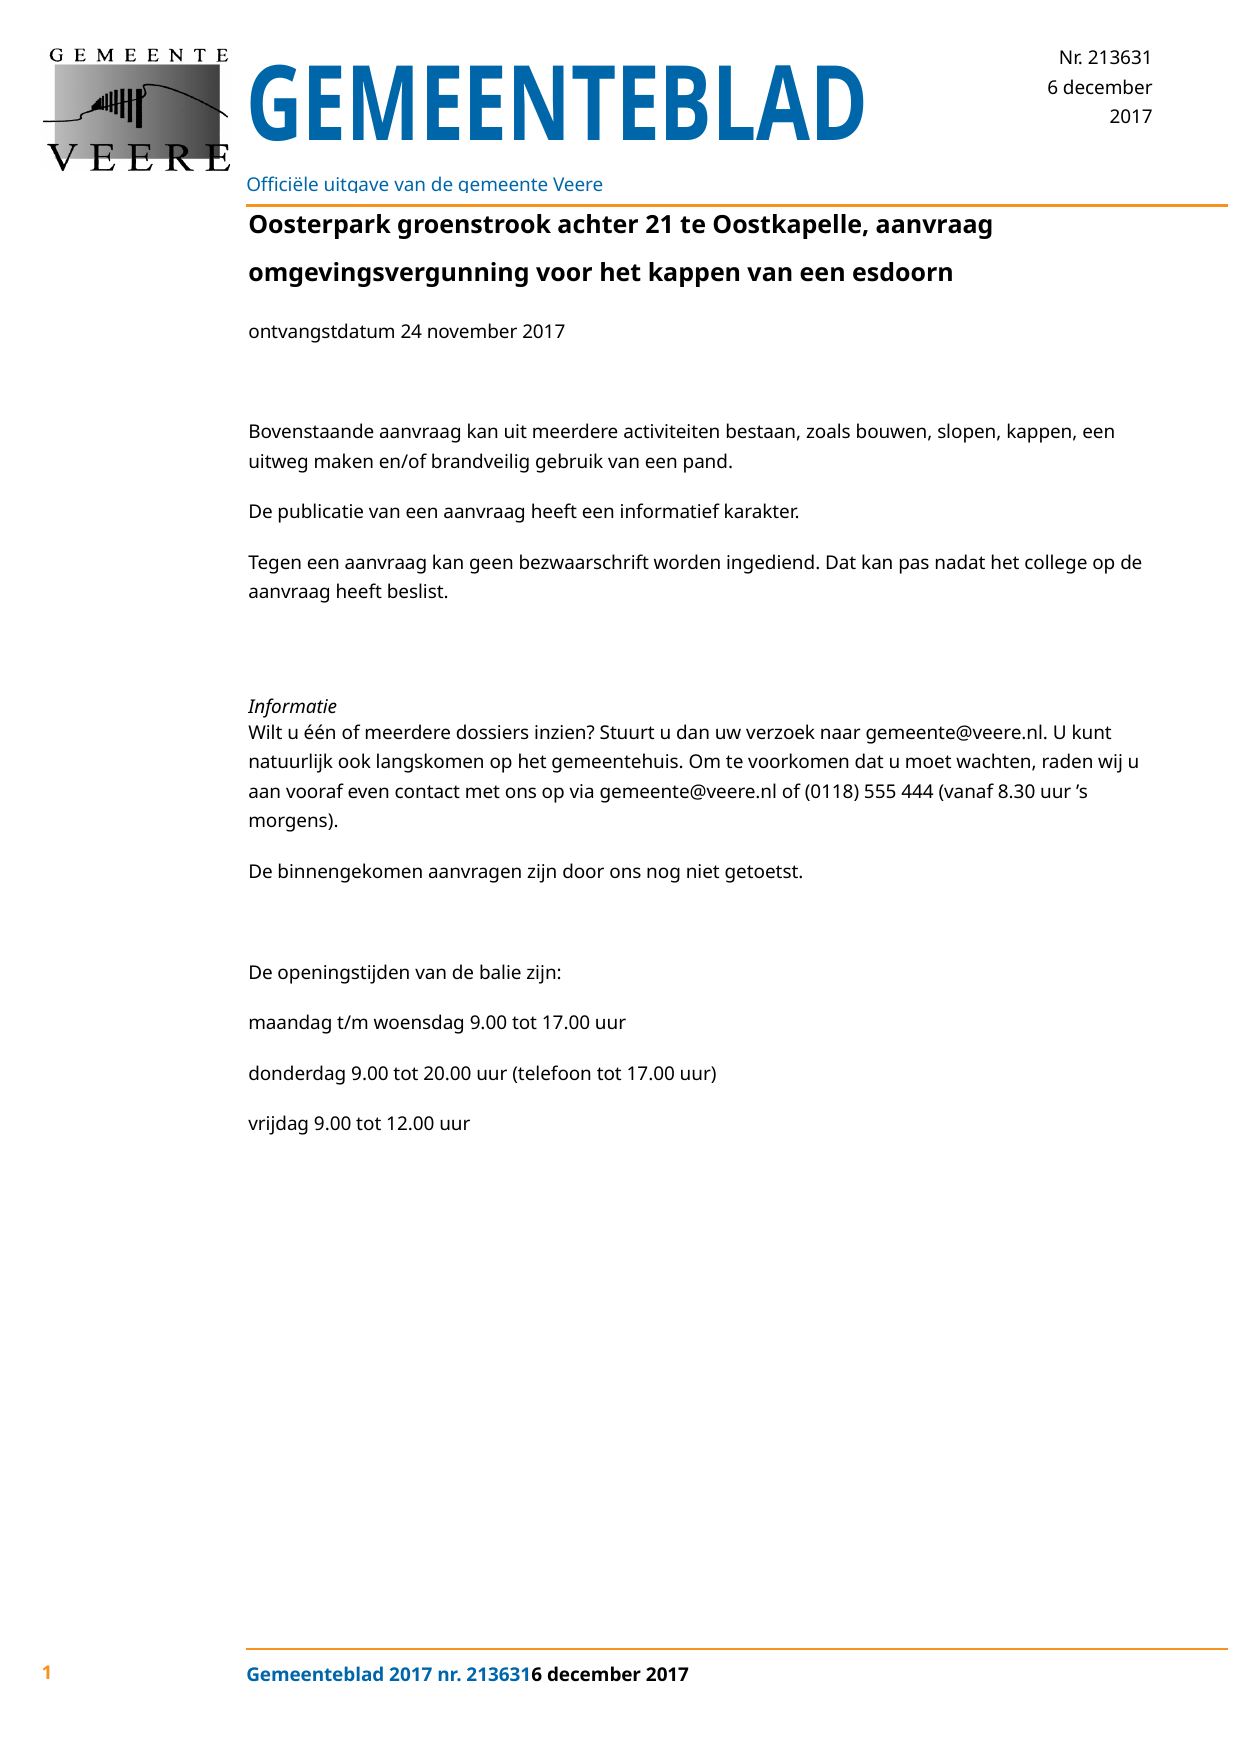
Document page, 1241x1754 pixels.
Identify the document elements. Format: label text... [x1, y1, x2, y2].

text De openingstijden van de balie zijn: [248, 959, 1152, 984]
text donderdag 9.00 tot 20.00 uur (telefoon tot 17.00 uur) [248, 1060, 1152, 1085]
text Oosterpark groenstrook achter 21 te Oostkapelle, aanvraag omgevingsvergunning voor het kappen van een esdoorn [248, 207, 1152, 288]
text vrijdag 9.00 tot 12.00 uur [248, 1110, 1152, 1136]
text Wilt u één of meerdere dossiers inzien? Stuurt u dan uw verzoek naar gemeente@veere.nl. U kunt natuurlijk ook langskomen op het gemeentehuis. Om te voorkomen dat u moet wachten, raden wij u aan vooraf even contact met ons op via gemeente@veere.nl of (0118) 555 444 (vanaf 8.30 uur ’s morgens). [248, 719, 1152, 833]
text maandag t/m woensdag 9.00 tot 17.00 uur [248, 1009, 1152, 1035]
picture [41, 47, 231, 172]
text ontvangstdatum 24 november 2017 [248, 318, 1152, 344]
text De publicatie van een aanvraag heeft een informatief karakter. [248, 499, 1152, 524]
text Bovenstaande aanvraag kan uit meerdere activiteiten bestaan, zoals bouwen, slopen, kappen, een uitweg maken en/of brandveilig gebruik van een pand. [248, 419, 1152, 474]
text Informatie [248, 693, 1152, 719]
text De binnengekomen aanvragen zijn door ons nog niet getoetst. [248, 858, 1152, 884]
text Tegen een aanvraag kan geen bezwaarschrift worden ingediend. Dat kan pas nadat het college op de aanvraag heeft beslist. [248, 549, 1152, 604]
